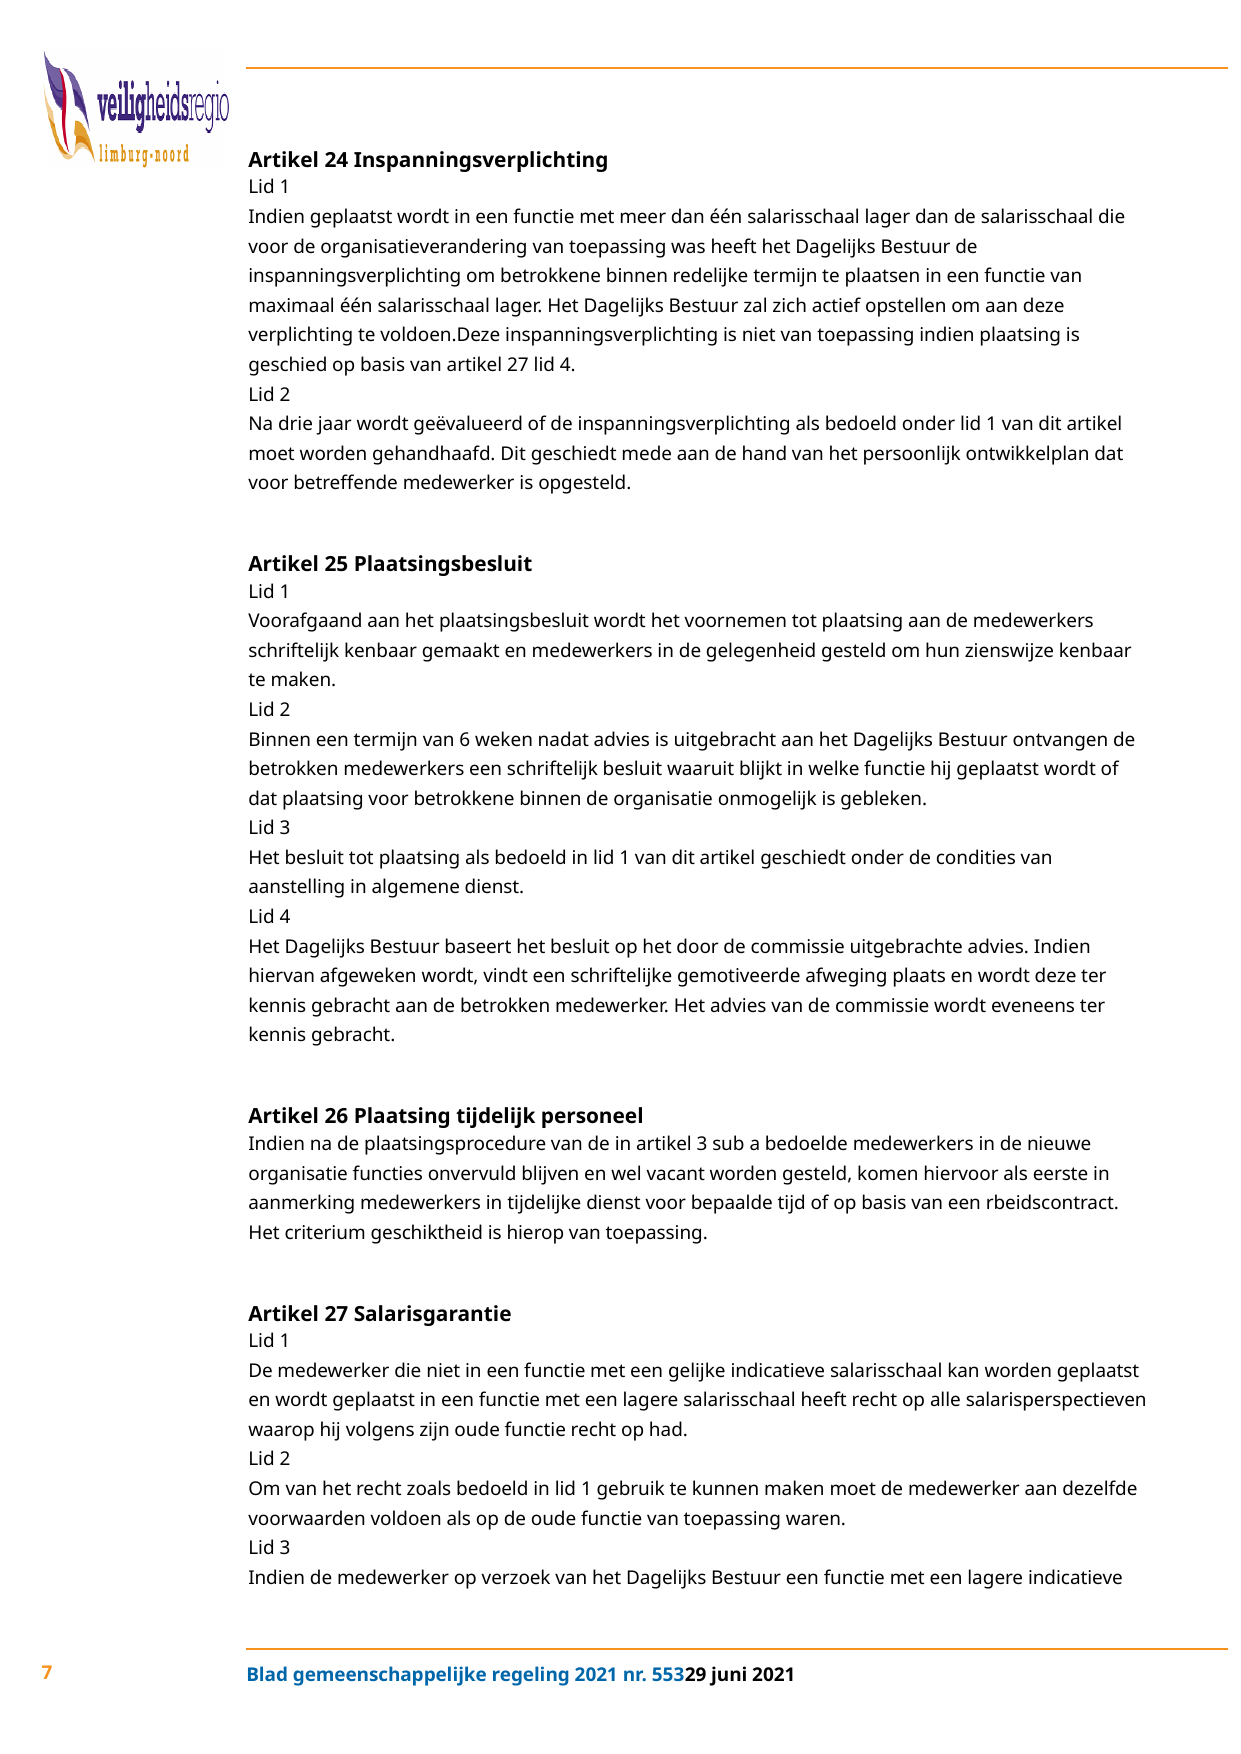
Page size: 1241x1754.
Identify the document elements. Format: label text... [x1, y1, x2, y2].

text Lid 2 [248, 696, 1152, 722]
text Artikel 25 Plaatsingsbesluit [248, 549, 1152, 578]
text Het besluit tot plaatsing als bedoeld in lid 1 van dit artikel geschiedt onder de condities van aanstelling in algemene dienst. [248, 844, 1152, 899]
text Lid 4 [248, 903, 1152, 929]
text De medewerker die niet in een functie met een gelijke indicatieve salarisschaal kan worden geplaatst en wordt geplaatst in een functie met een lagere salarisschaal heeft recht op alle salarisperspectieven waarop hij volgens zijn oude functie recht op had. [248, 1357, 1152, 1442]
text Binnen een termijn van 6 weken nadat advies is uitgebracht aan het Dagelijks Bestuur ontvangen de betrokken medewerkers een schriftelijk besluit waaruit blijkt in welke functie hij geplaatst wordt of dat plaatsing voor betrokkene binnen de organisatie onmogelijk is gebleken. [248, 726, 1152, 811]
text Lid 3 [248, 814, 1152, 840]
text Lid 1 [248, 578, 1152, 604]
text Lid 1 [248, 174, 1152, 199]
text Het Dagelijks Bestuur baseert het besluit op het door de commissie uitgebrachte advies. Indien hiervan afgeweken wordt, vindt een schriftelijke gemotiveerde afweging plaats en wordt deze ter kennis gebracht aan de betrokken medewerker. Het advies van de commissie wordt eveneens ter kennis gebracht. [248, 933, 1152, 1047]
text Lid 3 [248, 1534, 1152, 1560]
text Lid 1 [248, 1327, 1152, 1353]
text Artikel 24 Inspanningsverplichting [248, 145, 1152, 174]
text Om van het recht zoals bedoeld in lid 1 gebruik te kunnen maken moet de medewerker aan dezelfde voorwaarden voldoen als op de oude functie van toepassing waren. [248, 1475, 1152, 1531]
picture [41, 47, 231, 172]
text Artikel 26 Plaatsing tijdelijk personeel [248, 1102, 1152, 1130]
text Voorafgaand aan het plaatsingsbesluit wordt het voornemen tot plaatsing aan de medewerkers schriftelijk kenbaar gemaakt en medewerkers in de gelegenheid gesteld om hun zienswijze kenbaar te maken. [248, 607, 1152, 692]
text Indien geplaatst wordt in een functie met meer dan één salarisschaal lager dan de salarisschaal die voor de organisatieverandering van toepassing was heeft het Dagelijks Bestuur de inspanningsverplichting om betrokkene binnen redelijke termijn te plaatsen in een functie van maximaal één salarisschaal lager. Het Dagelijks Bestuur zal zich actief opstellen om aan deze verplichting te voldoen.Deze inspanningsverplichting is niet van toepassing indien plaatsing is geschied op basis van artikel 27 lid 4. [248, 203, 1152, 377]
text Artikel 27 Salarisgarantie [248, 1299, 1152, 1327]
text Na drie jaar wordt geëvalueerd of de inspanningsverplichting als bedoeld onder lid 1 van dit artikel moet worden gehandhaafd. Dit geschiedt mede aan de hand van het persoonlijk ontwikkelplan dat voor betreffende medewerker is opgesteld. [248, 410, 1152, 495]
text Lid 2 [248, 1446, 1152, 1471]
text Indien de medewerker op verzoek van het Dagelijks Bestuur een functie met een lagere indicatieve [248, 1564, 1152, 1590]
text Lid 2 [248, 381, 1152, 406]
text Indien na de plaatsingsprocedure van de in artikel 3 sub a bedoelde medewerkers in de nieuwe organisatie functies onvervuld blijven en wel vacant worden gesteld, komen hiervoor als eerste in aanmerking medewerkers in tijdelijke dienst voor bepaalde tijd of op basis van een rbeidscontract. Het criterium geschiktheid is hierop van toepassing. [248, 1130, 1152, 1244]
